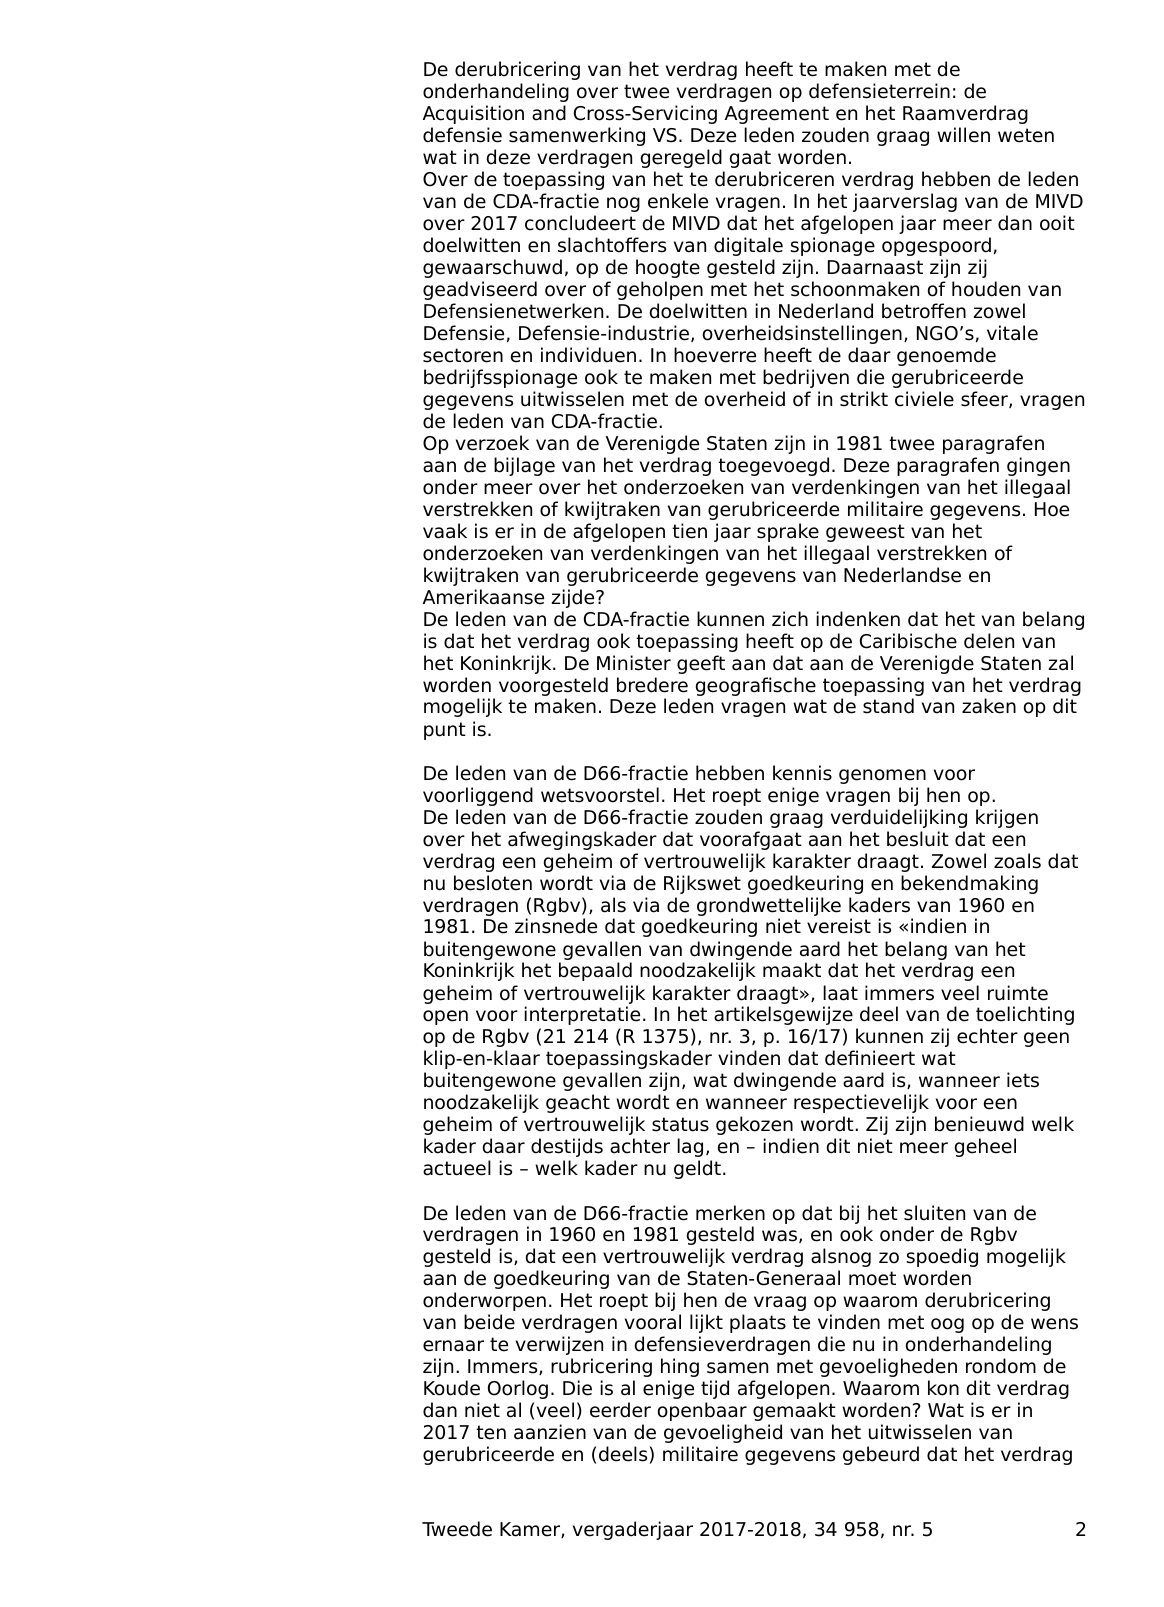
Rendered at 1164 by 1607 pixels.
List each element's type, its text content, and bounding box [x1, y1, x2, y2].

text De leden van de D66-fractie merken op dat bij het sluiten van de verdragen in 1960 en 1981 gesteld was, en ook onder de Rgbv gesteld is, dat een vertrouwelijk verdrag alsnog zo spoedig mogelijk aan de goedkeuring van de Staten-Generaal moet worden onderworpen. Het roept bij hen de vraag op waarom derubricering van beide verdragen vooral lijkt plaats te vinden met oog op de wens ernaar te verwijzen in defensieverdragen die nu in onderhandeling zijn. Immers, rubricering hing samen met gevoeligheden rondom de Koude Oorlog. Die is al enige tijd afgelopen. Waarom kon dit verdrag dan niet al (veel) eerder openbaar gemaakt worden? Wat is er in 2017 ten aanzien van de gevoeligheid van het uitwisselen van gerubriceerde en (deels) militaire gegevens gebeurd dat het verdrag [422, 1202, 1087, 1466]
text Over de toepassing van het te derubriceren verdrag hebben de leden van de CDA-fractie nog enkele vragen. In het jaarverslag van de MIVD over 2017 concludeert de MIVD dat het afgelopen jaar meer dan ooit doelwitten en slachtoffers van digitale spionage opgespoord, gewaarschuwd, op de hoogte gesteld zijn. Daarnaast zijn zij geadviseerd over of geholpen met het schoonmaken of houden van Defensienetwerken. De doelwitten in Nederland betroffen zowel Defensie, Defensie-industrie, overheidsinstellingen, NGO’s, vitale sectoren en individuen. In hoeverre heeft de daar genoemde bedrijfsspionage ook te maken met bedrijven die gerubriceerde gegevens uitwisselen met de overheid of in strikt civiele sfeer, vragen de leden van CDA-fractie. [422, 169, 1087, 433]
text De derubricering van het verdrag heeft te maken met de onderhandeling over twee verdragen op defensieterrein: de Acquisition and Cross-Servicing Agreement en het Raamverdrag defensie samenwerking VS. Deze leden zouden graag willen weten wat in deze verdragen geregeld gaat worden. [422, 59, 1087, 169]
text De leden van de D66-fractie hebben kennis genomen voor voorliggend wetsvoorstel. Het roept enige vragen bij hen op. [422, 763, 1087, 807]
text De leden van de D66-fractie zouden graag verduidelijking krijgen over het afwegingskader dat voorafgaat aan het besluit dat een verdrag een geheim of vertrouwelijk karakter draagt. Zowel zoals dat nu besloten wordt via de Rijkswet goedkeuring en bekendmaking verdragen (Rgbv), als via de grondwettelijke kaders van 1960 en 1981. De zinsnede dat goedkeuring niet vereist is «indien in buitengewone gevallen van dwingende aard het belang van het Koninkrijk het bepaald noodzakelijk maakt dat het verdrag een geheim of vertrouwelijk karakter draagt», laat immers veel ruimte open voor interpretatie. In het artikelsgewijze deel van de toelichting op de Rgbv (21 214 (R 1375), nr. 3, p. 16/17) kunnen zij echter geen klip-en-klaar toepassingskader vinden dat definieert wat buitengewone gevallen zijn, wat dwingende aard is, wanneer iets noodzakelijk geacht wordt en wanneer respectievelijk voor een geheim of vertrouwelijk status gekozen wordt. Zij zijn benieuwd welk kader daar destijds achter lag, en – indien dit niet meer geheel actueel is – welk kader nu geldt. [422, 807, 1087, 1180]
text De leden van de CDA-fractie kunnen zich indenken dat het van belang is dat het verdrag ook toepassing heeft op de Caribische delen van het Koninkrijk. De Minister geeft aan dat aan de Verenigde Staten zal worden voorgesteld bredere geografische toepassing van het verdrag mogelijk te maken. Deze leden vragen wat de stand van zaken op dit punt is. [422, 608, 1087, 740]
text Op verzoek van de Verenigde Staten zijn in 1981 twee paragrafen aan de bijlage van het verdrag toegevoegd. Deze paragrafen gingen onder meer over het onderzoeken van verdenkingen van het illegaal verstrekken of kwijtraken van gerubriceerde militaire gegevens. Hoe vaak is er in de afgelopen tien jaar sprake geweest van het onderzoeken van verdenkingen van het illegaal verstrekken of kwijtraken van gerubriceerde gegevens van Nederlandse en Amerikaanse zijde? [422, 433, 1087, 608]
